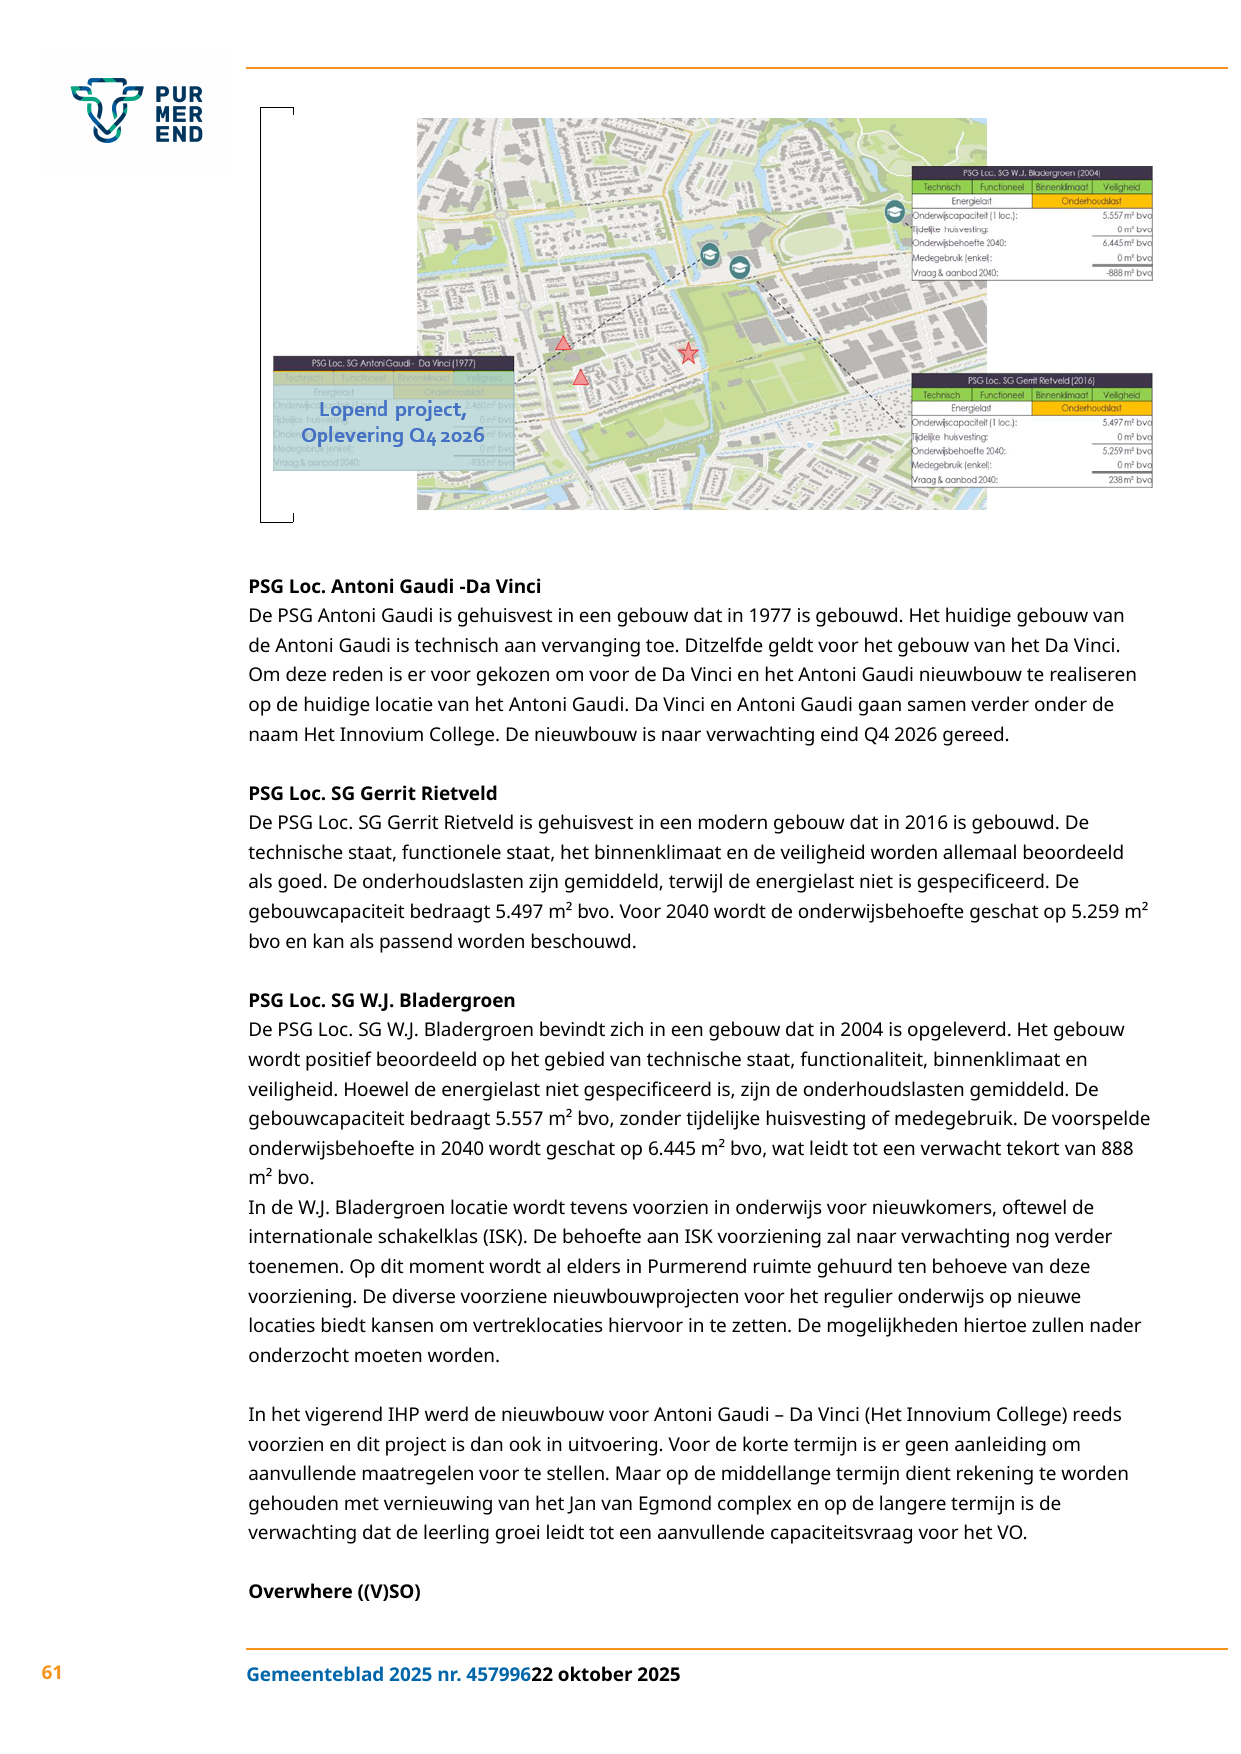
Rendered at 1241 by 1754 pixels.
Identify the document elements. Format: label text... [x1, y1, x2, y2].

text PSG Loc. Antoni Gaudi -Da Vinci [248, 573, 1152, 599]
picture [41, 47, 231, 172]
text Overwhere ((V)SO) [248, 1579, 1152, 1604]
text De PSG Loc. SG W.J. Bladergroen bevindt zich in een gebouw dat in 2004 is opgeleverd. Het gebouw wordt positief beoordeeld op het gebied van technische staat, functionaliteit, binnenklimaat en veiligheid. Hoewel de energielast niet gespecificeerd is, zijn de onderhoudslasten gemiddeld. De gebouwcapaciteit bedraagt 5.557 m² bvo, zonder tijdelijke huisvesting of medegebruik. De voorspelde onderwijsbehoefte in 2040 wordt geschat op 6.445 m² bvo, wat leidt tot een verwacht tekort van 888 m² bvo. [248, 1017, 1152, 1190]
text In het vigerend IHP werd de nieuwbouw voor Antoni Gaudi – Da Vinci (Het Innovium College) reeds voorzien en dit project is dan ook in uitvoering. Voor de korte termijn is er geen aanleiding om aanvullende maatregelen voor te stellen. Maar op de middellange termijn dient rekening te worden gehouden met vernieuwing van het Jan van Egmond complex en op de langere termijn is de verwachting dat de leerling groei leidt tot een aanvullende capaciteitsvraag voor het VO. [248, 1401, 1152, 1545]
text PSG Loc. SG Gerrit Rietveld [248, 780, 1152, 806]
text In de W.J. Bladergroen locatie wordt tevens voorzien in onderwijs voor nieuwkomers, oftewel de internationale schakelklas (ISK). De behoefte aan ISK voorziening zal naar verwachting nog verder toenemen. Op dit moment wordt al elders in Purmerend ruimte gehuurd ten behoeve van deze voorziening. De diverse voorziene nieuwbouwprojecten voor het regulier onderwijs op nieuwe locaties biedt kansen om vertreklocaties hiervoor in te zetten. De mogelijkheden hiertoe zullen nader onderzocht moeten worden. [248, 1194, 1152, 1368]
text De PSG Antoni Gaudi is gehuisvest in een gebouw dat in 1977 is gebouwd. Het huidige gebouw van de Antoni Gaudi is technisch aan vervanging toe. Ditzelfde geldt voor het gebouw van het Da Vinci. Om deze reden is er voor gekozen om voor de Da Vinci en het Antoni Gaudi nieuwbouw te realiseren op de huidige locatie van het Antoni Gaudi. Da Vinci en Antoni Gaudi gaan samen verder onder de naam Het Innovium College. De nieuwbouw is naar verwachting eind Q4 2026 gereed. [248, 602, 1152, 747]
text PSG Loc. SG W.J. Bladergroen [248, 987, 1152, 1013]
picture [268, 115, 1155, 513]
text De PSG Loc. SG Gerrit Rietveld is gehuisvest in een modern gebouw dat in 2016 is gebouwd. De technische staat, functionele staat, het binnenklimaat en de veiligheid worden allemaal beoordeeld als goed. De onderhoudslasten zijn gemiddeld, terwijl de energielast niet is gespecificeerd. De gebouwcapaciteit bedraagt 5.497 m² bvo. Voor 2040 wordt de onderwijsbehoefte geschat op 5.259 m² bvo en kan als passend worden beschouwd. [248, 809, 1152, 954]
